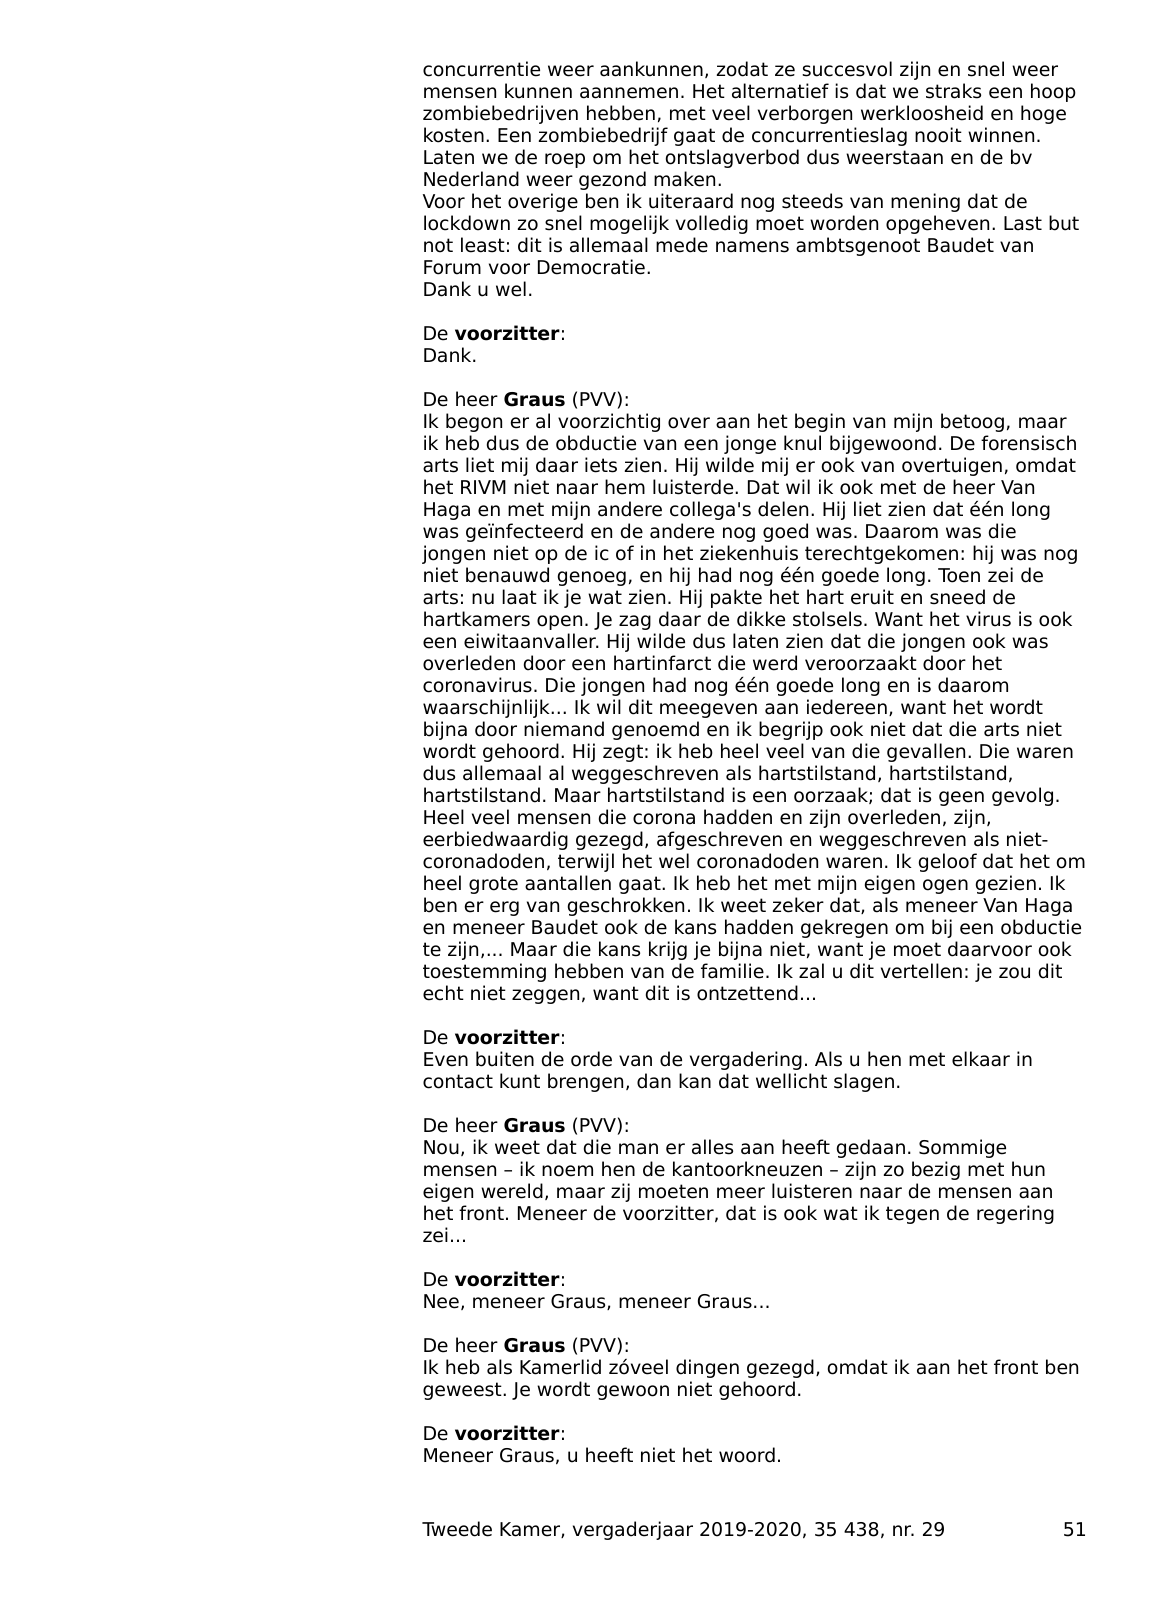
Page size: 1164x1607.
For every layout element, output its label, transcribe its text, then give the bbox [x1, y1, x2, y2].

text Dank u wel. [422, 279, 1087, 301]
text De voorzitter: [422, 1423, 1087, 1445]
text Ik heb als Kamerlid zóveel dingen gezegd, omdat ik aan het front ben geweest. Je wordt gewoon niet gehoord. [422, 1357, 1087, 1401]
text Nee, meneer Graus, meneer Graus... [422, 1291, 1087, 1313]
text concurrentie weer aankunnen, zodat ze succesvol zijn en snel weer mensen kunnen aannemen. Het alternatief is dat we straks een hoop zombiebedrijven hebben, met veel verborgen werkloosheid en hoge kosten. Een zombiebedrijf gaat de concurrentieslag nooit winnen. Laten we de roep om het ontslagverbod dus weerstaan en de bv Nederland weer gezond maken. [422, 59, 1087, 191]
text Voor het overige ben ik uiteraard nog steeds van mening dat de lockdown zo snel mogelijk volledig moet worden opgeheven. Last but not least: dit is allemaal mede namens ambtsgenoot Baudet van Forum voor Democratie. [422, 191, 1087, 279]
text De heer Graus (PVV): [422, 1115, 1087, 1137]
text De voorzitter: [422, 323, 1087, 345]
text De heer Graus (PVV): [422, 1335, 1087, 1357]
text De voorzitter: [422, 1269, 1087, 1291]
text Meneer Graus, u heeft niet het woord. [422, 1445, 1087, 1467]
text De heer Graus (PVV): [422, 389, 1087, 411]
text Dank. [422, 345, 1087, 367]
text De voorzitter: [422, 1027, 1087, 1049]
text Ik begon er al voorzichtig over aan het begin van mijn betoog, maar ik heb dus de obductie van een jonge knul bijgewoond. De forensisch arts liet mij daar iets zien. Hij wilde mij er ook van overtuigen, omdat het RIVM niet naar hem luisterde. Dat wil ik ook met de heer Van Haga en met mijn andere collega's delen. Hij liet zien dat één long was geïnfecteerd en de andere nog goed was. Daarom was die jongen niet op de ic of in het ziekenhuis terechtgekomen: hij was nog niet benauwd genoeg, en hij had nog één goede long. Toen zei de arts: nu laat ik je wat zien. Hij pakte het hart eruit en sneed de hartkamers open. Je zag daar de dikke stolsels. Want het virus is ook een eiwitaanvaller. Hij wilde dus laten zien dat die jongen ook was overleden door een hartinfarct die werd veroorzaakt door het coronavirus. Die jongen had nog één goede long en is daarom waarschijnlijk... Ik wil dit meegeven aan iedereen, want het wordt bijna door niemand genoemd en ik begrijp ook niet dat die arts niet wordt gehoord. Hij zegt: ik heb heel veel van die gevallen. Die waren dus allemaal al weggeschreven als hartstilstand, hartstilstand, hartstilstand. Maar hartstilstand is een oorzaak; dat is geen gevolg. Heel veel mensen die corona hadden en zijn overleden, zijn, eerbiedwaardig gezegd, afgeschreven en weggeschreven als niet-coronadoden, terwijl het wel coronadoden waren. Ik geloof dat het om heel grote aantallen gaat. Ik heb het met mijn eigen ogen gezien. Ik ben er erg van geschrokken. Ik weet zeker dat, als meneer Van Haga en meneer Baudet ook de kans hadden gekregen om bij een obductie te zijn,... Maar die kans krijg je bijna niet, want je moet daarvoor ook toestemming hebben van de familie. Ik zal u dit vertellen: je zou dit echt niet zeggen, want dit is ontzettend... [422, 411, 1087, 1004]
text Nou, ik weet dat die man er alles aan heeft gedaan. Sommige mensen – ik noem hen de kantoorkneuzen – zijn zo bezig met hun eigen wereld, maar zij moeten meer luisteren naar de mensen aan het front. Meneer de voorzitter, dat is ook wat ik tegen de regering zei... [422, 1137, 1087, 1247]
text Even buiten de orde van de vergadering. Als u hen met elkaar in contact kunt brengen, dan kan dat wellicht slagen. [422, 1049, 1087, 1093]
